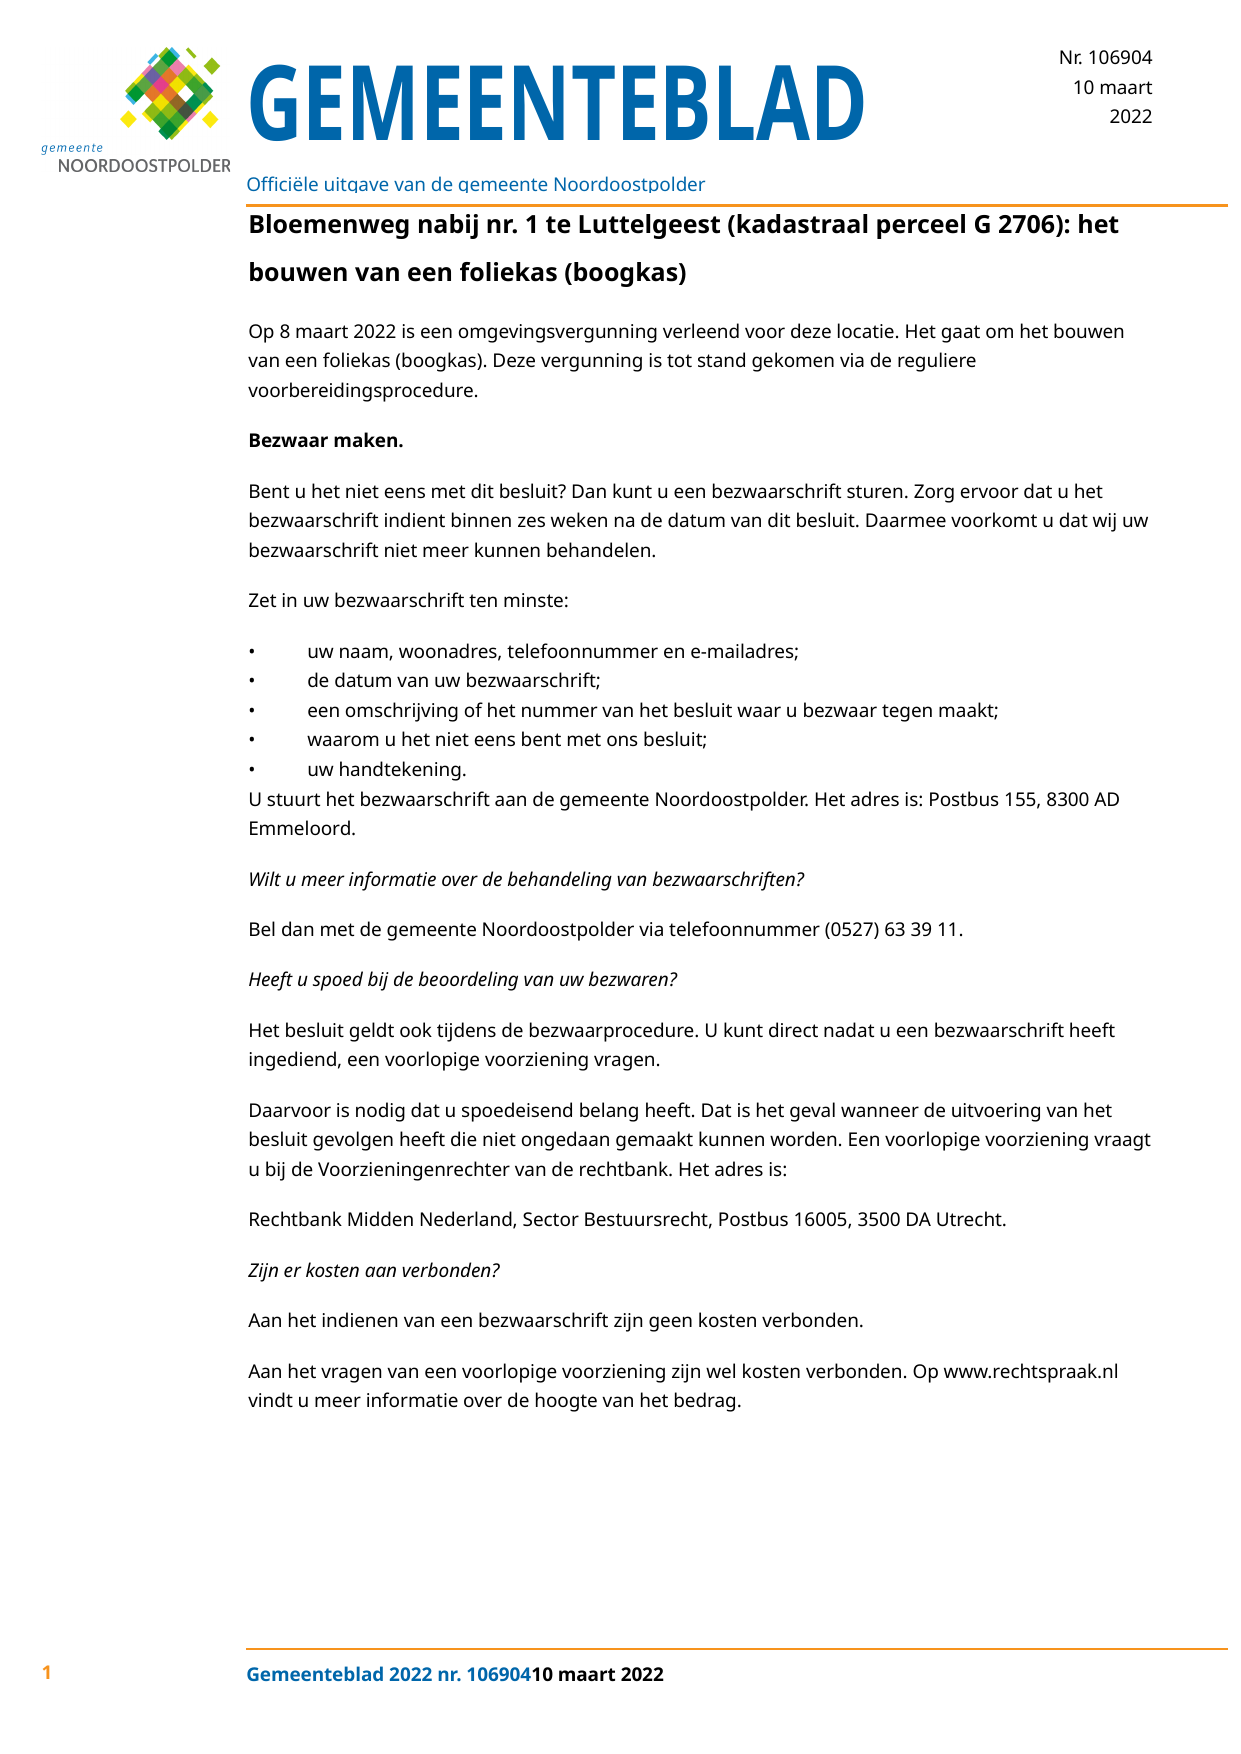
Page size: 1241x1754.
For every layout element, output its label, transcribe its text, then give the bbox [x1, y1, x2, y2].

text Rechtbank Midden Nederland, Sector Bestuursrecht, Postbus 16005, 3500 DA Utrecht. [248, 1207, 1152, 1232]
list uw naam, woonadres, telefoonnummer en e-mailadres; [248, 638, 1152, 664]
text Bel dan met de gemeente Noordoostpolder via telefoonnummer (0527) 63 39 11. [248, 916, 1152, 942]
text Bezwaar maken. [248, 427, 1152, 453]
text Zijn er kosten aan verbonden? [248, 1257, 1152, 1283]
list een omschrijving of het nummer van het besluit waar u bezwaar tegen maakt; [248, 697, 1152, 723]
picture [41, 47, 231, 172]
text Op 8 maart 2022 is een omgevingsvergunning verleend voor deze locatie. Het gaat om het bouwen van een foliekas (boogkas). Deze vergunning is tot stand gekomen via de reguliere voorbereidingsprocedure. [248, 318, 1152, 403]
list de datum van uw bezwaarschrift; [248, 667, 1152, 693]
text Wilt u meer informatie over de behandeling van bezwaarschriften? [248, 866, 1152, 892]
text Het besluit geldt ook tijdens de bezwaarprocedure. U kunt direct nadat u een bezwaarschrift heeft ingediend, een voorlopige voorziening vragen. [248, 1017, 1152, 1072]
text Daarvoor is nodig dat u spoedeisend belang heeft. Dat is het geval wanneer de uitvoering van het besluit gevolgen heeft die niet ongedaan gemaakt kunnen worden. Een voorlopige voorziening vraagt u bij de Voorzieningenrechter van de rechtbank. Het adres is: [248, 1097, 1152, 1182]
list waarom u het niet eens bent met ons besluit; [248, 727, 1152, 752]
text Bent u het niet eens met dit besluit? Dan kunt u een bezwaarschrift sturen. Zorg ervoor dat u het bezwaarschrift indient binnen zes weken na de datum van dit besluit. Daarmee voorkomt u dat wij uw bezwaarschrift niet meer kunnen behandelen. [248, 478, 1152, 563]
text U stuurt het bezwaarschrift aan de gemeente Noordoostpolder. Het adres is: Postbus 155, 8300 AD Emmeloord. [248, 786, 1152, 841]
text Zet in uw bezwaarschrift ten minste: [248, 587, 1152, 613]
text Heeft u spoed bij de beoordeling van uw bezwaren? [248, 967, 1152, 992]
text Bloemenweg nabij nr. 1 te Luttelgeest (kadastraal perceel G 2706): het bouwen van een foliekas (boogkas) [248, 207, 1152, 288]
text Aan het indienen van een bezwaarschrift zijn geen kosten verbonden. [248, 1307, 1152, 1333]
list uw handtekening. [248, 756, 1152, 782]
text Aan het vragen van een voorlopige voorziening zijn wel kosten verbonden. Op www.rechtspraak.nl vindt u meer informatie over de hoogte van het bedrag. [248, 1358, 1152, 1413]
